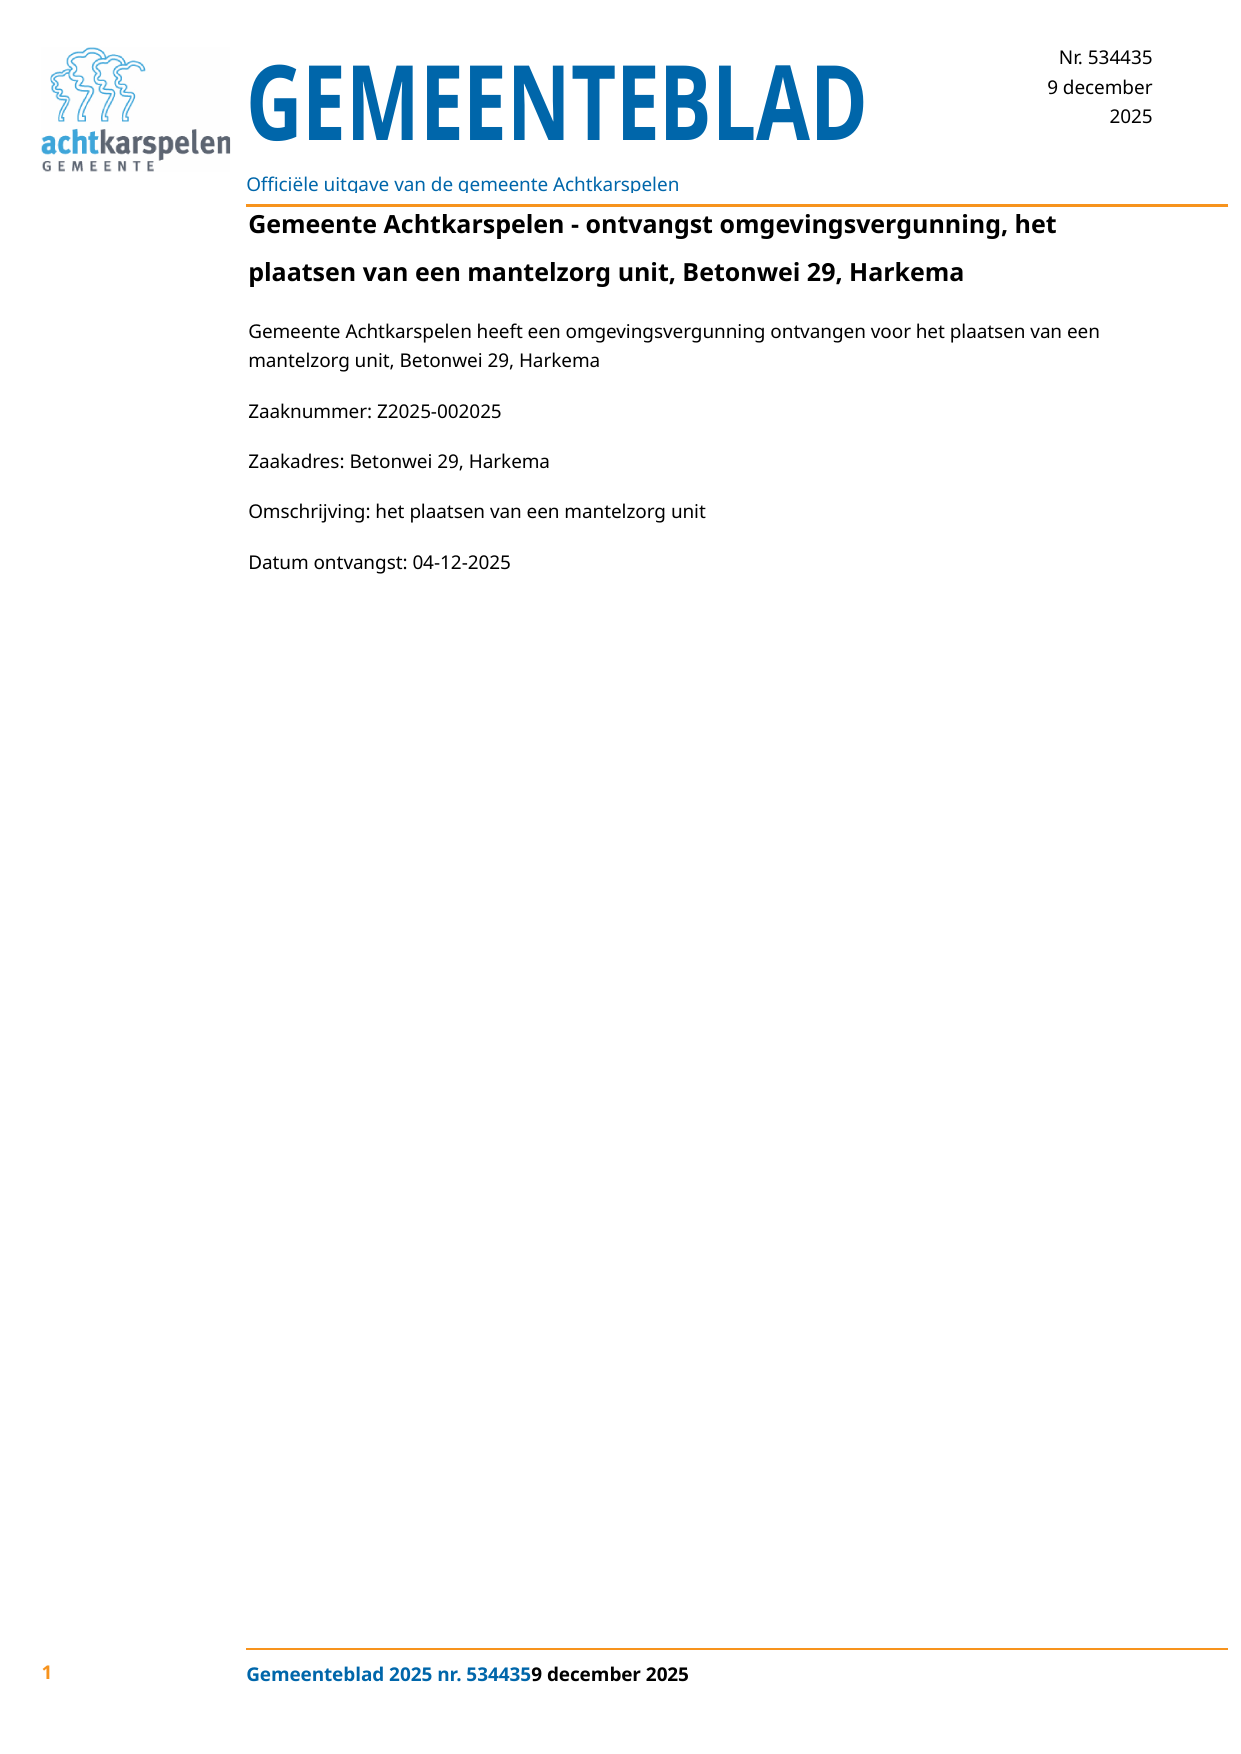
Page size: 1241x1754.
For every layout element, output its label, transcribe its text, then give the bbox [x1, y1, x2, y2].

text Zaakadres: Betonwei 29, Harkema [248, 448, 1152, 474]
text Gemeente Achtkarspelen - ontvangst omgevingsvergunning, het plaatsen van een mantelzorg unit, Betonwei 29, Harkema [248, 207, 1152, 288]
text Datum ontvangst: 04-12-2025 [248, 549, 1152, 575]
text Omschrijving: het plaatsen van een mantelzorg unit [248, 499, 1152, 524]
text Gemeente Achtkarspelen heeft een omgevingsvergunning ontvangen voor het plaatsen van een mantelzorg unit, Betonwei 29, Harkema [248, 318, 1152, 373]
text Zaaknummer: Z2025-002025 [248, 398, 1152, 424]
picture [41, 47, 231, 172]
